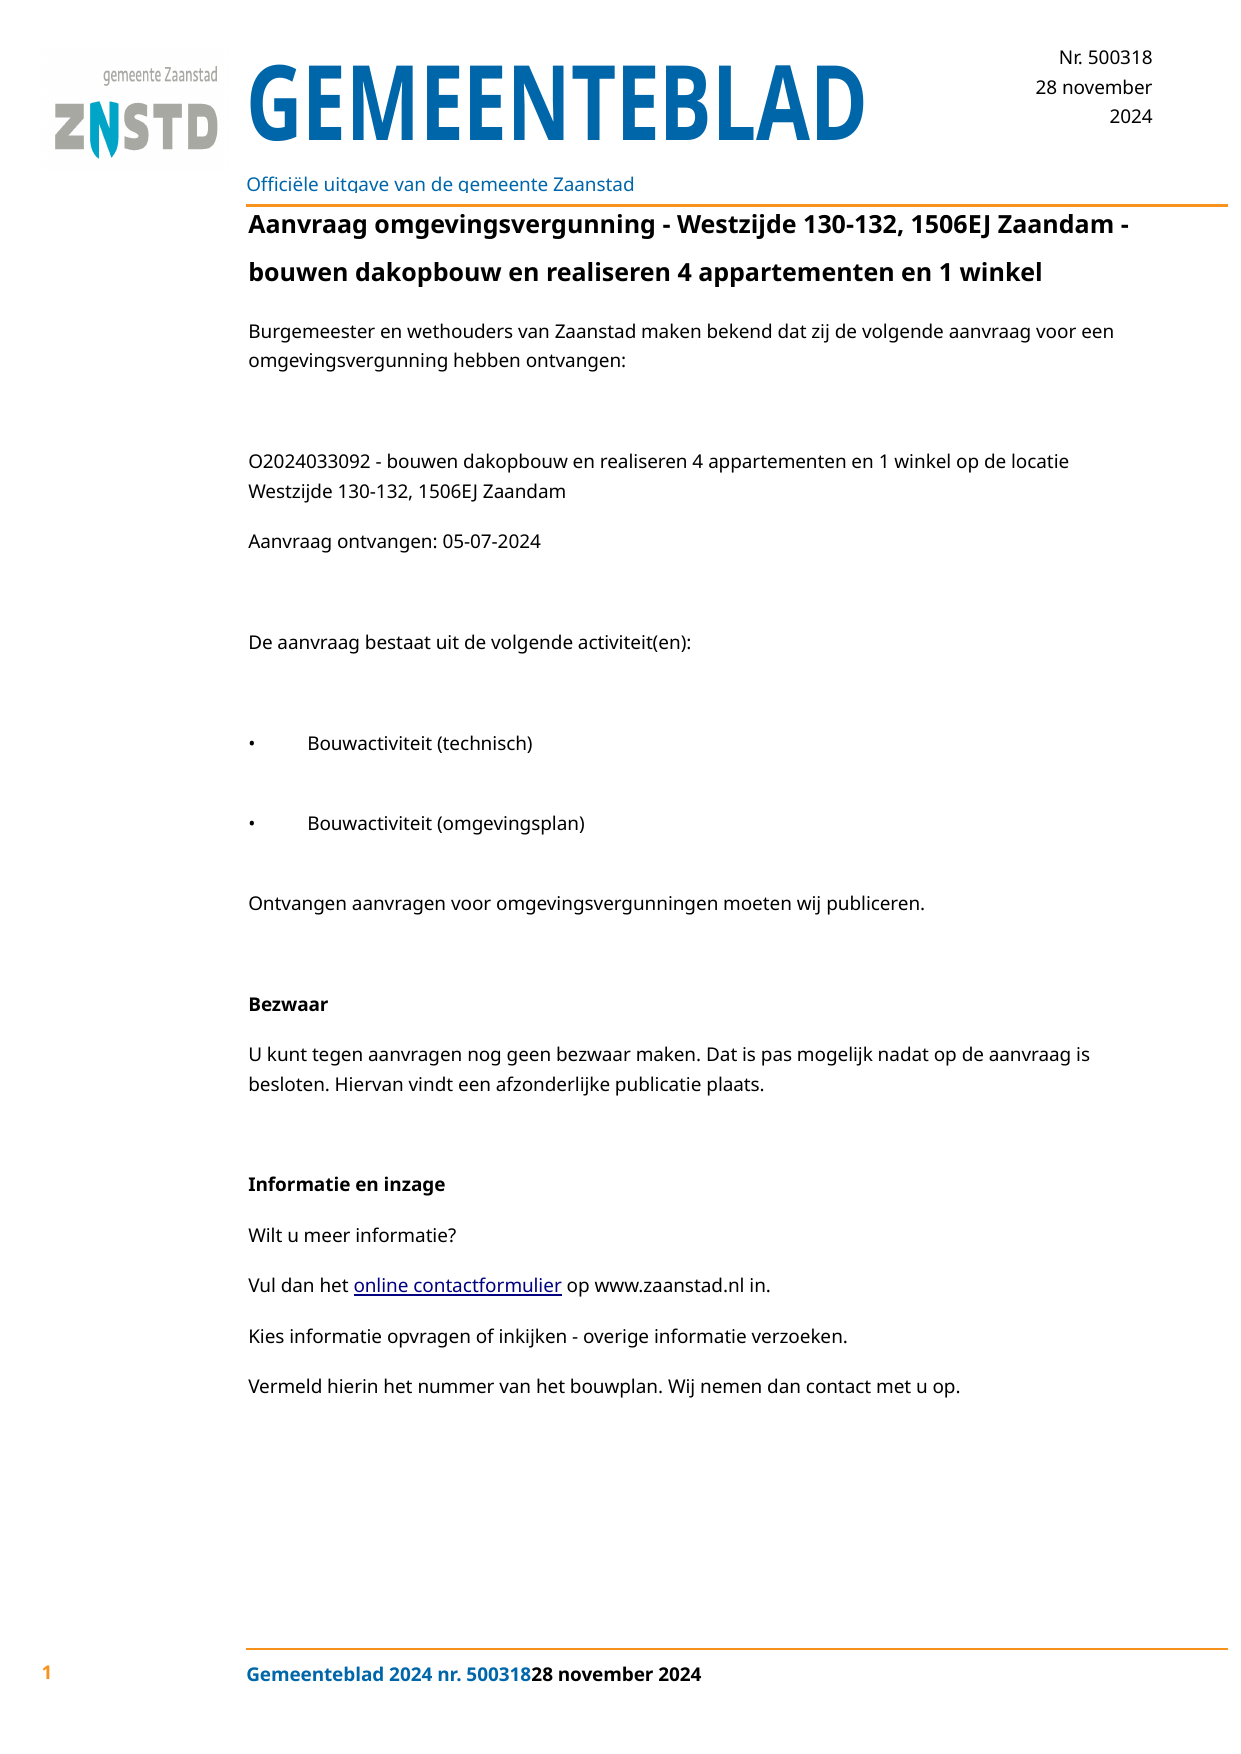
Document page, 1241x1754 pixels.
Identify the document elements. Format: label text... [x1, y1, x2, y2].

text O2024033092 - bouwen dakopbouw en realiseren 4 appartementen en 1 winkel op de locatie Westzijde 130-132, 1506EJ Zaandam [248, 448, 1152, 504]
text Informatie en inzage [248, 1172, 1152, 1197]
text Wilt u meer informatie? [248, 1222, 1152, 1248]
list Bouwactiviteit (omgevingsplan) [248, 810, 1152, 836]
text Burgemeester en wethouders van Zaanstad maken bekend dat zij de volgende aanvraag voor een omgevingsvergunning hebben ontvangen: [248, 318, 1152, 373]
text U kunt tegen aanvragen nog geen bezwaar maken. Dat is pas mogelijk nadat op de aanvraag is besloten. Hiervan vindt een afzonderlijke publicatie plaats. [248, 1041, 1152, 1097]
text Bezwaar [248, 991, 1152, 1017]
text Kies informatie opvragen of inkijken - overige informatie verzoeken. [248, 1323, 1152, 1349]
text Ontvangen aanvragen voor omgevingsvergunningen moeten wij publiceren. [248, 890, 1152, 916]
picture [41, 47, 231, 172]
text Vul dan het online contactformulier op www.zaanstad.nl in. [248, 1272, 1152, 1298]
list Bouwactiviteit (technisch) [248, 730, 1152, 756]
text Aanvraag ontvangen: 05-07-2024 [248, 528, 1152, 554]
text Aanvraag omgevingsvergunning - Westzijde 130-132, 1506EJ Zaandam - bouwen dakopbouw en realiseren 4 appartementen en 1 winkel [248, 207, 1152, 288]
text De aanvraag bestaat uit de volgende activiteit(en): [248, 629, 1152, 655]
text Vermeld hierin het nummer van het bouwplan. Wij nemen dan contact met u op. [248, 1373, 1152, 1399]
